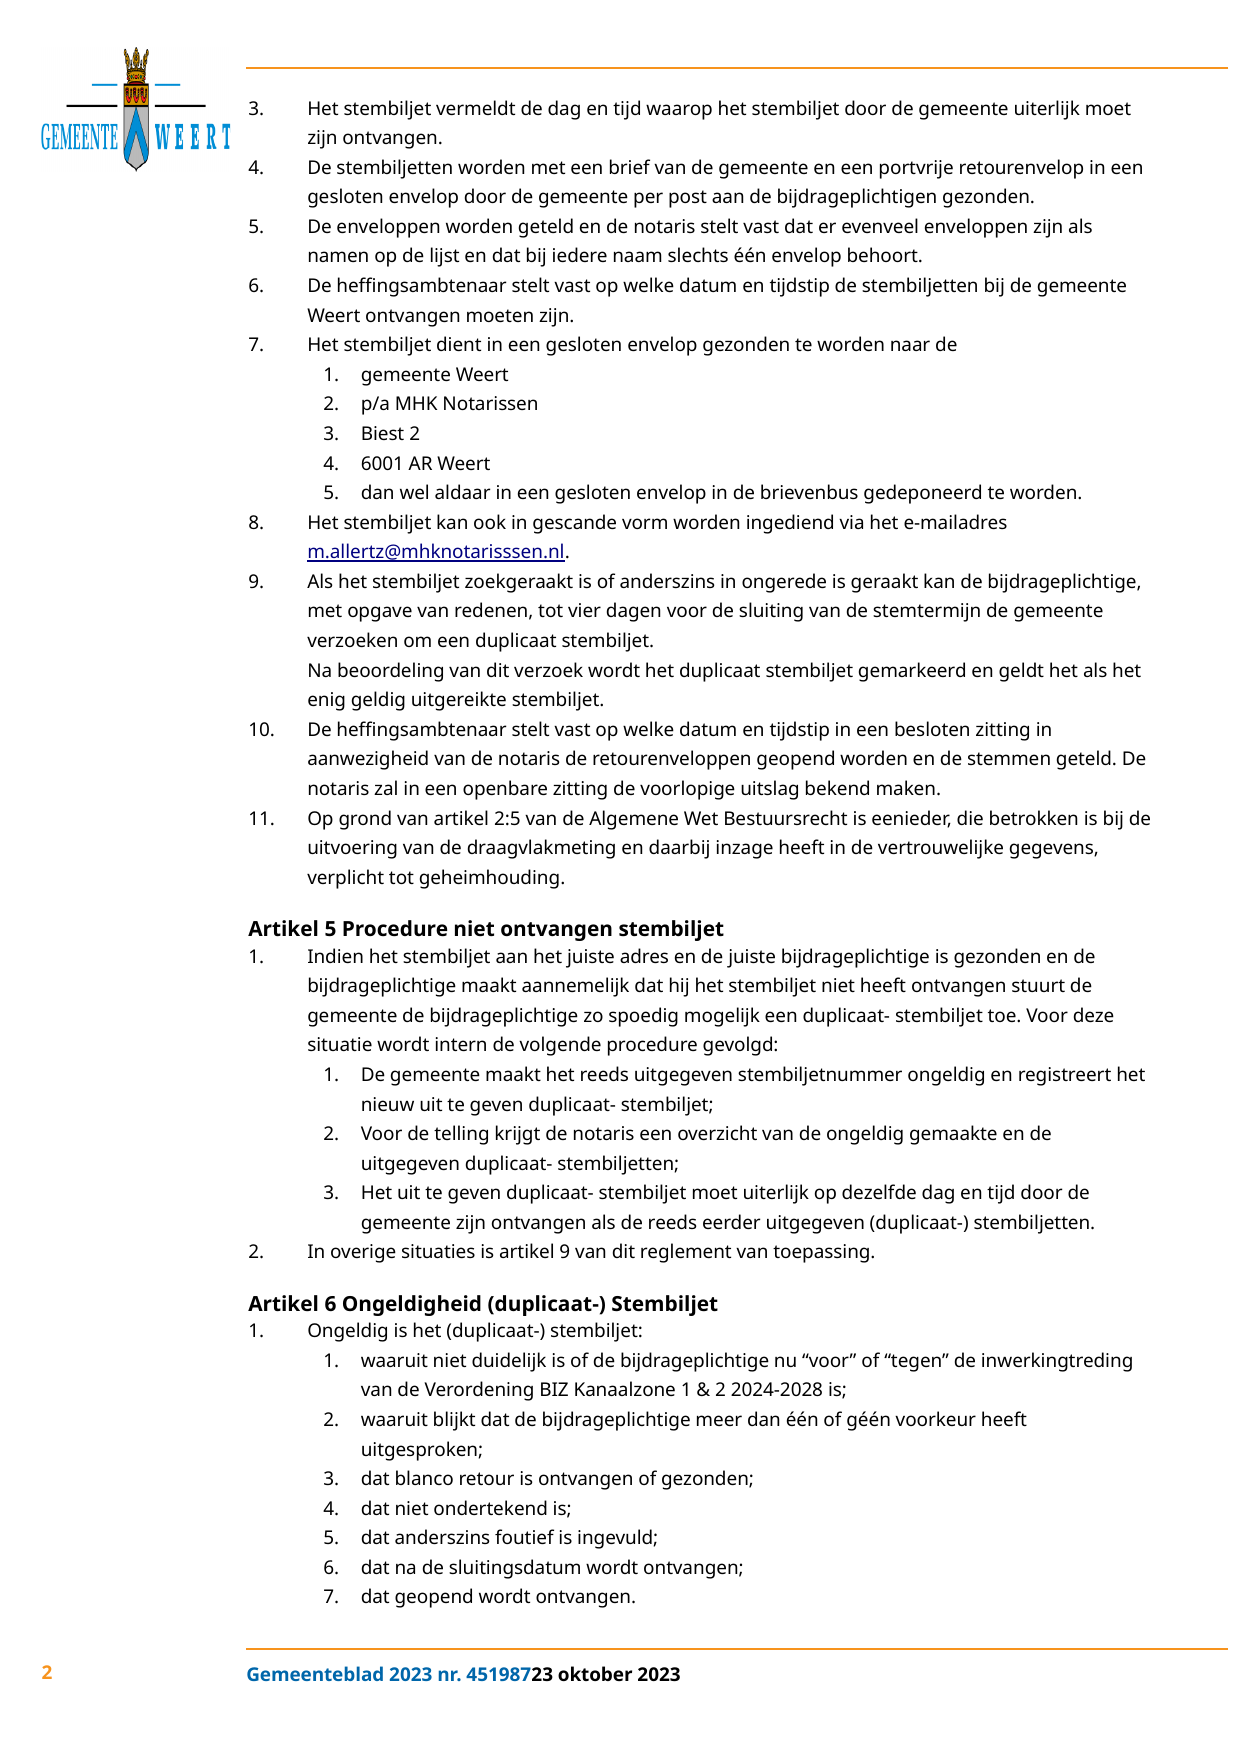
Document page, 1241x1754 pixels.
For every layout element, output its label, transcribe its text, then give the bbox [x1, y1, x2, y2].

list dat blanco retour is ontvangen of gezonden; [323, 1465, 1152, 1491]
list Op grond van artikel 2:5 van de Algemene Wet Bestuursrecht is eenieder, die betrokken is bij de uitvoering van de draagvlakmeting en daarbij inzage heeft in de vertrouwelijke gegevens, verplicht tot geheimhouding. [248, 805, 1152, 890]
list De enveloppen worden geteld en de notaris stelt vast dat er evenveel enveloppen zijn als namen op de lijst en dat bij iedere naam slechts één envelop behoort. [248, 213, 1152, 268]
list Indien het stembiljet aan het juiste adres en de juiste bijdrageplichtige is gezonden en de bijdrageplichtige maakt aannemelijk dat hij het stembiljet niet heeft ontvangen stuurt de gemeente de bijdrageplichtige zo spoedig mogelijk een duplicaat- stembiljet toe. Voor deze situatie wordt intern de volgende procedure gevolgd: [248, 943, 1152, 1057]
list gemeente Weert [323, 361, 1152, 387]
list Na beoordeling van dit verzoek wordt het duplicaat stembiljet gemarkeerd en geldt het als het enig geldig uitgereikte stembiljet. [248, 657, 1152, 712]
list Voor de telling krijgt de notaris een overzicht van de ongeldig gemaakte en de uitgegeven duplicaat- stembiljetten; [323, 1120, 1152, 1176]
list dat na de sluitingsdatum wordt ontvangen; [323, 1554, 1152, 1580]
text Artikel 6 Ongeldigheid (duplicaat-) Stembiljet [248, 1289, 1152, 1317]
list waaruit blijkt dat de bijdrageplichtige meer dan één of géén voorkeur heeft uitgesproken; [323, 1406, 1152, 1462]
list dat geopend wordt ontvangen. [323, 1584, 1152, 1609]
list Ongeldig is het (duplicaat-) stembiljet: [248, 1317, 1152, 1343]
list Het stembiljet kan ook in gescande vorm worden ingediend via het e-mailadres m.allertz@mhknotarisssen.nl. [248, 509, 1152, 564]
list 6001 AR Weert [323, 450, 1152, 476]
list De gemeente maakt het reeds uitgegeven stembiljetnummer ongeldig en registreert het nieuw uit te geven duplicaat- stembiljet; [323, 1061, 1152, 1116]
list De stembiljetten worden met een brief van de gemeente en een portvrije retourenvelop in een gesloten envelop door de gemeente per post aan de bijdrageplichtigen gezonden. [248, 154, 1152, 209]
list Het stembiljet dient in een gesloten envelop gezonden te worden naar de [248, 331, 1152, 357]
picture [41, 47, 231, 172]
list dan wel aldaar in een gesloten envelop in de brievenbus gedeponeerd te worden. [323, 479, 1152, 505]
list p/a MHK Notarissen [323, 391, 1152, 416]
list Het uit te geven duplicaat- stembiljet moet uiterlijk op dezelfde dag en tijd door de gemeente zijn ontvangen als de reeds eerder uitgegeven (duplicaat-) stembiljetten. [323, 1179, 1152, 1235]
list Het stembiljet vermeldt de dag en tijd waarop het stembiljet door de gemeente uiterlijk moet zijn ontvangen. [248, 95, 1152, 150]
list Biest 2 [323, 420, 1152, 446]
list De heffingsambtenaar stelt vast op welke datum en tijdstip de stembiljetten bij de gemeente Weert ontvangen moeten zijn. [248, 272, 1152, 328]
list De heffingsambtenaar stelt vast op welke datum en tijdstip in een besloten zitting in aanwezigheid van de notaris de retourenveloppen geopend worden en de stemmen geteld. De notaris zal in een openbare zitting de voorlopige uitslag bekend maken. [248, 716, 1152, 801]
list dat niet ondertekend is; [323, 1495, 1152, 1521]
list dat anderszins foutief is ingevuld; [323, 1524, 1152, 1550]
list In overige situaties is artikel 9 van dit reglement van toepassing. [248, 1239, 1152, 1264]
list waaruit niet duidelijk is of de bijdrageplichtige nu “voor” of “tegen” de inwerkingtreding van de Verordening BIZ Kanaalzone 1 & 2 2024-2028 is; [323, 1347, 1152, 1402]
list Als het stembiljet zoekgeraakt is of anderszins in ongerede is geraakt kan de bijdrageplichtige, met opgave van redenen, tot vier dagen voor de sluiting van de stemtermijn de gemeente verzoeken om een duplicaat stembiljet. [248, 568, 1152, 653]
text Artikel 5 Procedure niet ontvangen stembiljet [248, 914, 1152, 943]
